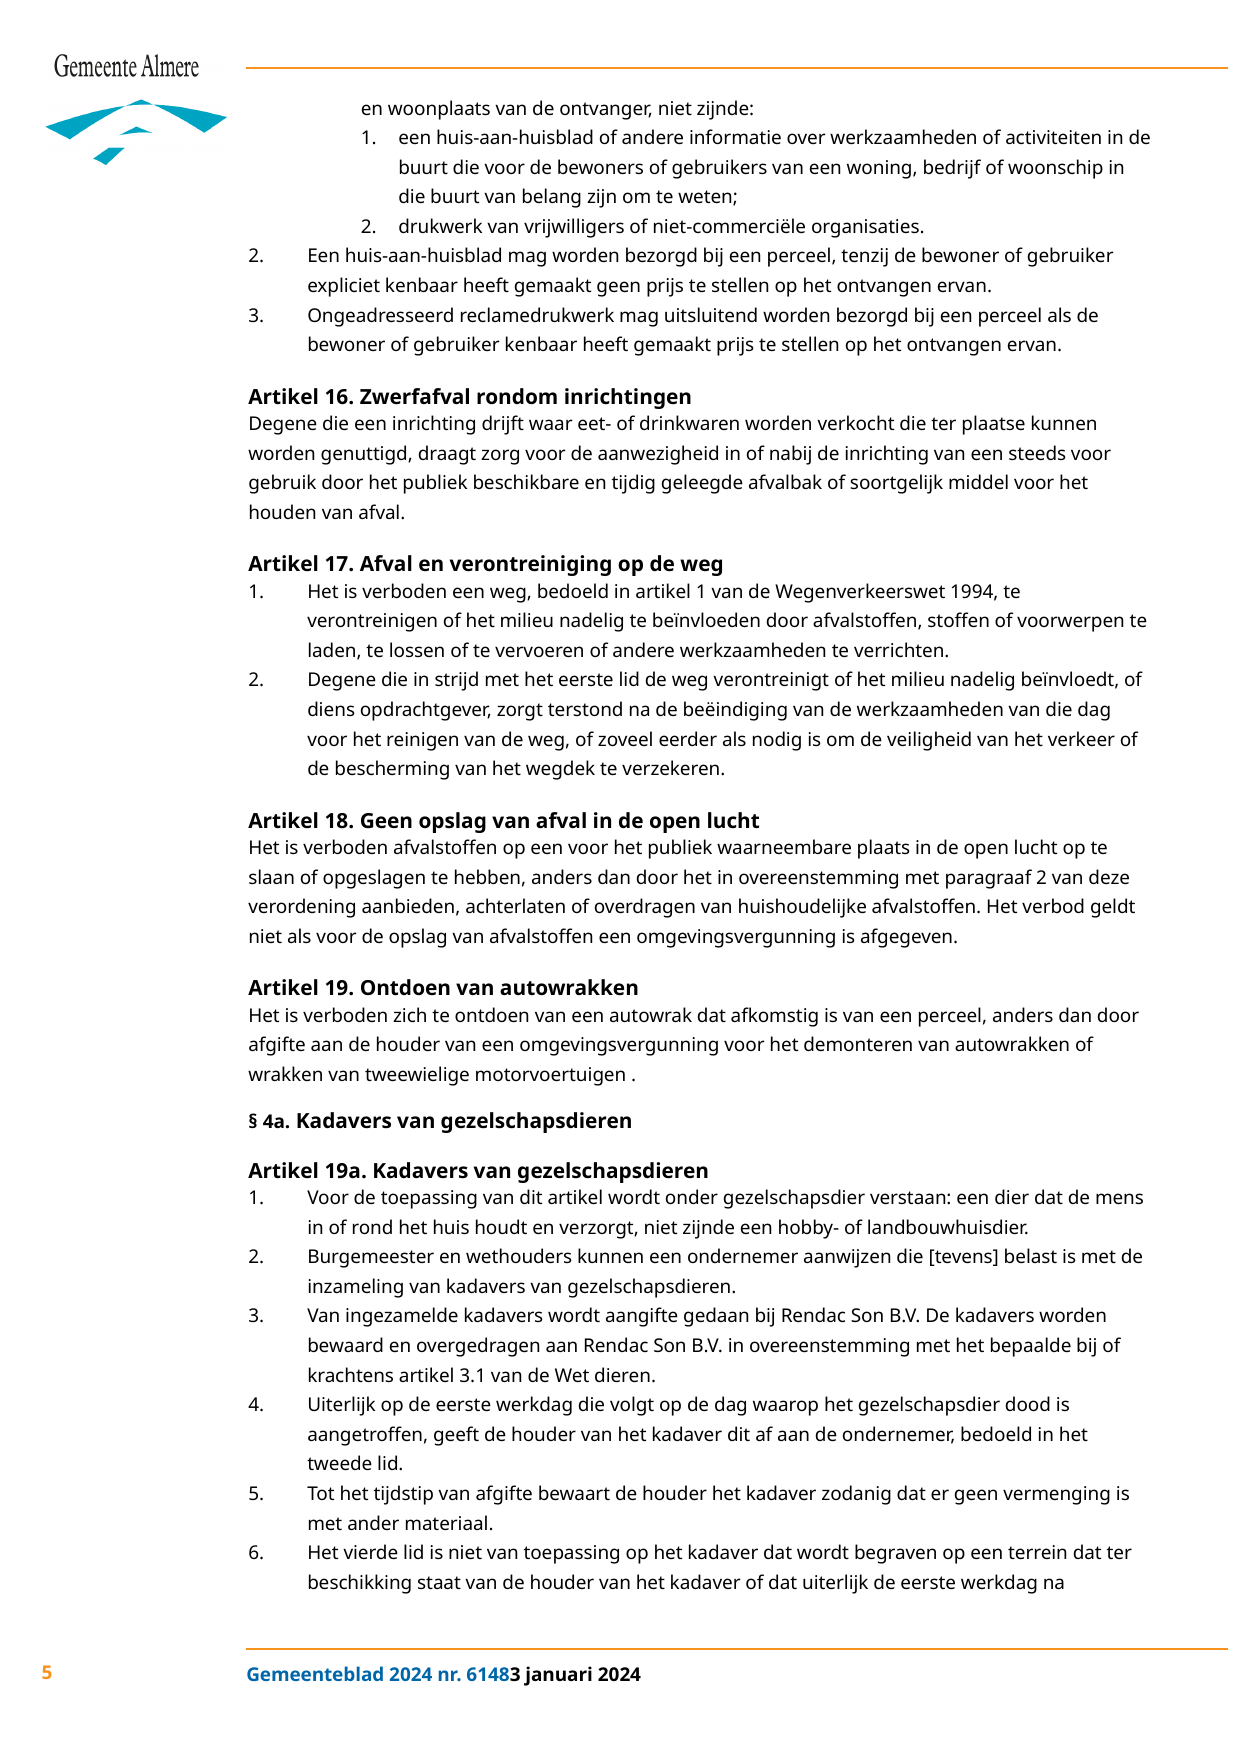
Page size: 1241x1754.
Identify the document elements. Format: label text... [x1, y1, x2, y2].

list Het vierde lid is niet van toepassing op het kadaver dat wordt begraven op een terrein dat ter beschikking staat van de houder van het kadaver of dat uiterlijk de eerste werkdag na [248, 1539, 1152, 1595]
list Voor de toepassing van dit artikel wordt onder gezelschapsdier verstaan: een dier dat de mens in of rond het huis houdt en verzorgt, niet zijnde een hobby- of landbouwhuisdier. [248, 1184, 1152, 1240]
list Degene die in strijd met het eerste lid de weg verontreinigt of het milieu nadelig beïnvloedt, of diens opdrachtgever, zorgt terstond na de beëindiging van de werkzaamheden van die dag voor het reinigen van de weg, of zoveel eerder als nodig is om de veiligheid van het verkeer of de bescherming van het wegdek te verzekeren. [248, 667, 1152, 781]
text Artikel 17. Afval en verontreiniging op de weg [248, 549, 1152, 578]
list Uiterlijk op de eerste werkdag die volgt op de dag waarop het gezelschapsdier dood is aangetroffen, geeft de houder van het kadaver dit af aan de ondernemer, bedoeld in het tweede lid. [248, 1391, 1152, 1476]
text Artikel 19. Ontdoen van autowrakken [248, 973, 1152, 1002]
list en woonplaats van de ontvanger, niet zijnde: [323, 95, 1152, 121]
list Een huis-aan-huisblad mag worden bezorgd bij een perceel, tenzij de bewoner of gebruiker expliciet kenbaar heeft gemaakt geen prijs te stellen op het ontvangen ervan. [248, 243, 1152, 298]
text Het is verboden afvalstoffen op een voor het publiek waarneembare plaats in de open lucht op te slaan of opgeslagen te hebben, anders dan door het in overeenstemming met paragraaf 2 van deze verordening aanbieden, achterlaten of overdragen van huishoudelijke afvalstoffen. Het verbod geldt niet als voor de opslag van afvalstoffen een omgevingsvergunning is afgegeven. [248, 834, 1152, 949]
text Artikel 19a. Kadavers van gezelschapsdieren [248, 1156, 1152, 1184]
list Burgemeester en wethouders kunnen een ondernemer aanwijzen die [tevens] belast is met de inzameling van kadavers van gezelschapsdieren. [248, 1243, 1152, 1299]
list Tot het tijdstip van afgifte bewaart de houder het kadaver zodanig dat er geen vermenging is met ander materiaal. [248, 1480, 1152, 1536]
text § 4a. Kadavers van gezelschapsdieren [248, 1107, 1152, 1135]
text Degene die een inrichting drijft waar eet- of drinkwaren worden verkocht die ter plaatse kunnen worden genuttigd, draagt zorg voor de aanwezigheid in of nabij de inrichting van een steeds voor gebruik door het publiek beschikbare en tijdig geleegde afvalbak of soortgelijk middel voor het houden van afval. [248, 410, 1152, 525]
list een huis-aan-huisblad of andere informatie over werkzaamheden of activiteiten in de buurt die voor de bewoners of gebruikers van een woning, bedrijf of woonschip in die buurt van belang zijn om te weten; [361, 124, 1152, 209]
list drukwerk van vrijwilligers of niet-commerciële organisaties. [361, 213, 1152, 239]
picture [41, 47, 231, 172]
text Artikel 18. Geen opslag van afval in de open lucht [248, 806, 1152, 834]
text Het is verboden zich te ontdoen van een autowrak dat afkomstig is van een perceel, anders dan door afgifte aan de houder van een omgevingsvergunning voor het demonteren van autowrakken of wrakken van tweewielige motorvoertuigen . [248, 1002, 1152, 1087]
text Artikel 16. Zwerfafval rondom inrichtingen [248, 382, 1152, 410]
list Ongeadresseerd reclamedrukwerk mag uitsluitend worden bezorgd bij een perceel als de bewoner of gebruiker kenbaar heeft gemaakt prijs te stellen op het ontvangen ervan. [248, 302, 1152, 357]
list Van ingezamelde kadavers wordt aangifte gedaan bij Rendac Son B.V. De kadavers worden bewaard en overgedragen aan Rendac Son B.V. in overeenstemming met het bepaalde bij of krachtens artikel 3.1 van de Wet dieren. [248, 1303, 1152, 1388]
list Het is verboden een weg, bedoeld in artikel 1 van de Wegenverkeerswet 1994, te verontreinigen of het milieu nadelig te beïnvloeden door afvalstoffen, stoffen of voorwerpen te laden, te lossen of te vervoeren of andere werkzaamheden te verrichten. [248, 578, 1152, 663]
